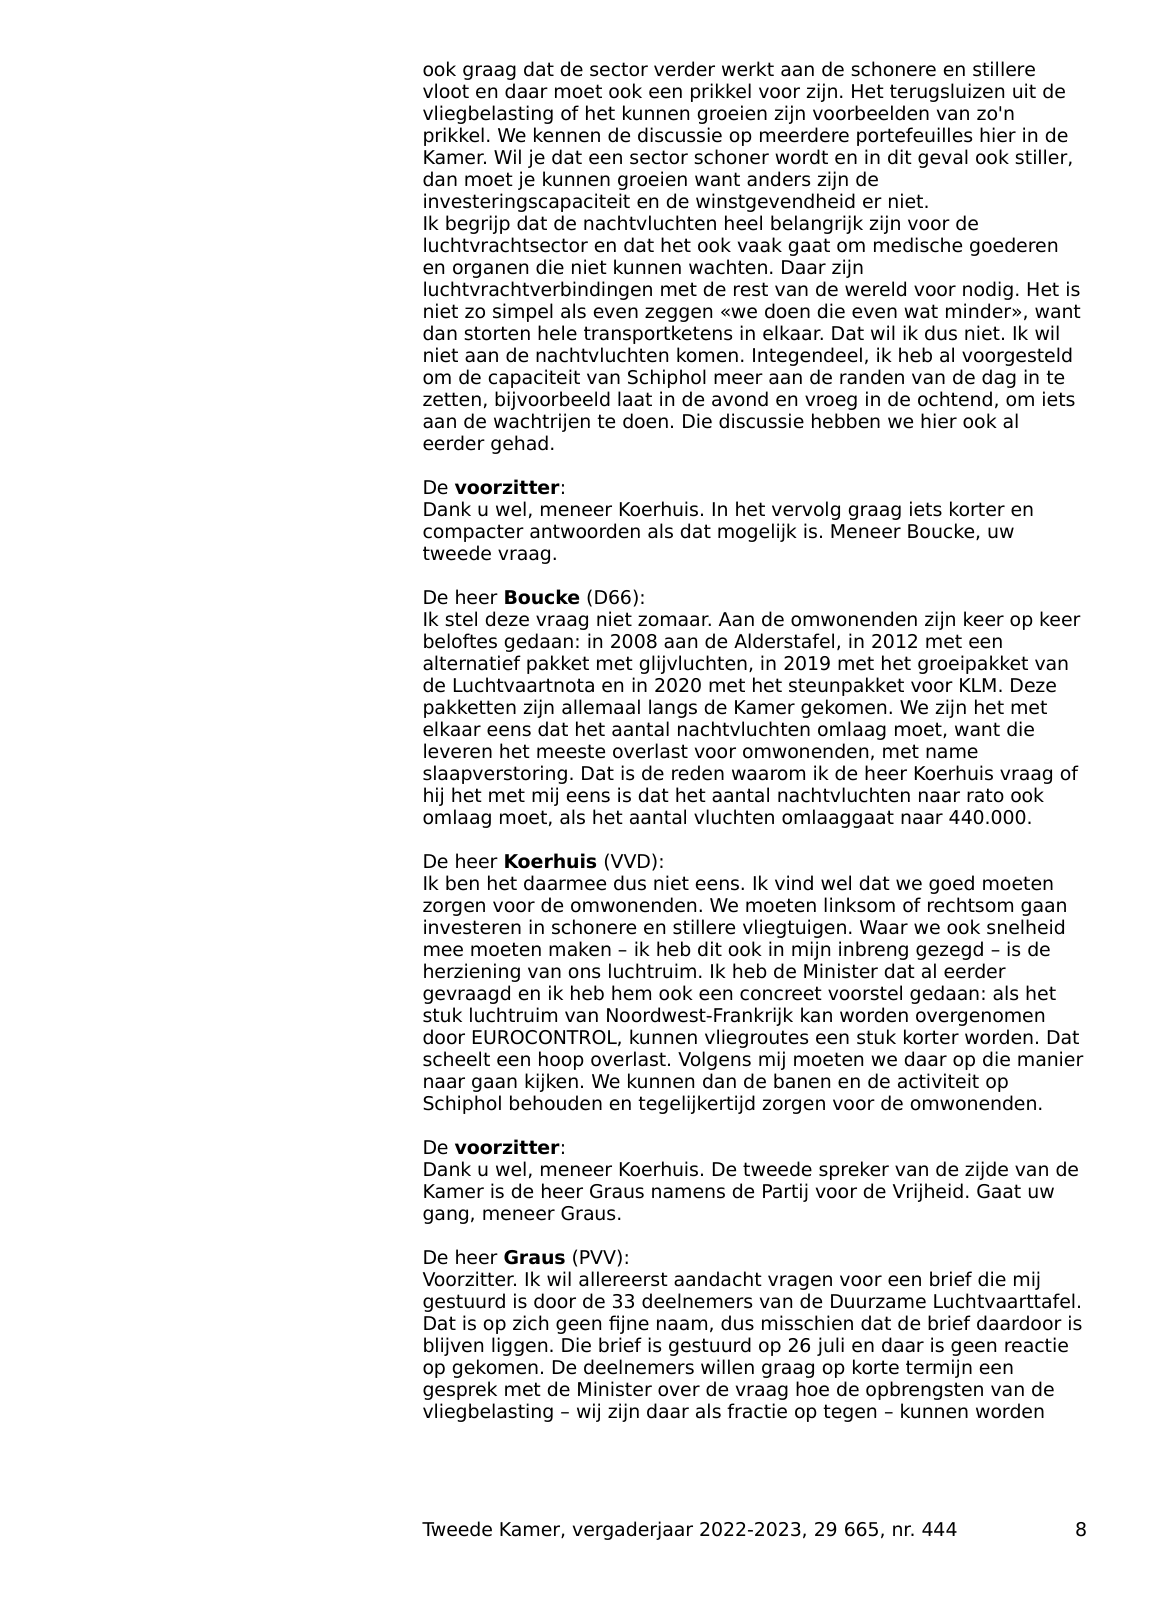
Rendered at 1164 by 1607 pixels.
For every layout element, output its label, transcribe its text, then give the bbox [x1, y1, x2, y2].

text De heer Boucke (D66): [422, 587, 1087, 609]
text Voorzitter. Ik wil allereerst aandacht vragen voor een brief die mij gestuurd is door de 33 deelnemers van de Duurzame Luchtvaarttafel. Dat is op zich geen fijne naam, dus misschien dat de brief daardoor is blijven liggen. Die brief is gestuurd op 26 juli en daar is geen reactie op gekomen. De deelnemers willen graag op korte termijn een gesprek met de Minister over de vraag hoe de opbrengsten van de vliegbelasting – wij zijn daar als fractie op tegen – kunnen worden [422, 1269, 1087, 1423]
text De voorzitter: [422, 477, 1087, 499]
text De voorzitter: [422, 1137, 1087, 1159]
text Ik ben het daarmee dus niet eens. Ik vind wel dat we goed moeten zorgen voor de omwonenden. We moeten linksom of rechtsom gaan investeren in schonere en stillere vliegtuigen. Waar we ook snelheid mee moeten maken – ik heb dit ook in mijn inbreng gezegd – is de herziening van ons luchtruim. Ik heb de Minister dat al eerder gevraagd en ik heb hem ook een concreet voorstel gedaan: als het stuk luchtruim van Noordwest-Frankrijk kan worden overgenomen door EUROCONTROL, kunnen vliegroutes een stuk korter worden. Dat scheelt een hoop overlast. Volgens mij moeten we daar op die manier naar gaan kijken. We kunnen dan de banen en de activiteit op Schiphol behouden en tegelijkertijd zorgen voor de omwonenden. [422, 873, 1087, 1115]
text De heer Graus (PVV): [422, 1247, 1087, 1269]
text Ik stel deze vraag niet zomaar. Aan de omwonenden zijn keer op keer beloftes gedaan: in 2008 aan de Alderstafel, in 2012 met een alternatief pakket met glijvluchten, in 2019 met het groeipakket van de Luchtvaartnota en in 2020 met het steunpakket voor KLM. Deze pakketten zijn allemaal langs de Kamer gekomen. We zijn het met elkaar eens dat het aantal nachtvluchten omlaag moet, want die leveren het meeste overlast voor omwonenden, met name slaapverstoring. Dat is de reden waarom ik de heer Koerhuis vraag of hij het met mij eens is dat het aantal nachtvluchten naar rato ook omlaag moet, als het aantal vluchten omlaaggaat naar 440.000. [422, 609, 1087, 829]
text Dank u wel, meneer Koerhuis. De tweede spreker van de zijde van de Kamer is de heer Graus namens de Partij voor de Vrijheid. Gaat uw gang, meneer Graus. [422, 1159, 1087, 1225]
text De heer Koerhuis (VVD): [422, 851, 1087, 873]
text Ik begrijp dat de nachtvluchten heel belangrijk zijn voor de luchtvrachtsector en dat het ook vaak gaat om medische goederen en organen die niet kunnen wachten. Daar zijn luchtvrachtverbindingen met de rest van de wereld voor nodig. Het is niet zo simpel als even zeggen «we doen die even wat minder», want dan storten hele transportketens in elkaar. Dat wil ik dus niet. Ik wil niet aan de nachtvluchten komen. Integendeel, ik heb al voorgesteld om de capaciteit van Schiphol meer aan de randen van de dag in te zetten, bijvoorbeeld laat in de avond en vroeg in de ochtend, om iets aan de wachtrijen te doen. Die discussie hebben we hier ook al eerder gehad. [422, 213, 1087, 455]
text ook graag dat de sector verder werkt aan de schonere en stillere vloot en daar moet ook een prikkel voor zijn. Het terugsluizen uit de vliegbelasting of het kunnen groeien zijn voorbeelden van zo'n prikkel. We kennen de discussie op meerdere portefeuilles hier in de Kamer. Wil je dat een sector schoner wordt en in dit geval ook stiller, dan moet je kunnen groeien want anders zijn de investeringscapaciteit en de winstgevendheid er niet. [422, 59, 1087, 213]
text Dank u wel, meneer Koerhuis. In het vervolg graag iets korter en compacter antwoorden als dat mogelijk is. Meneer Boucke, uw tweede vraag. [422, 499, 1087, 565]
